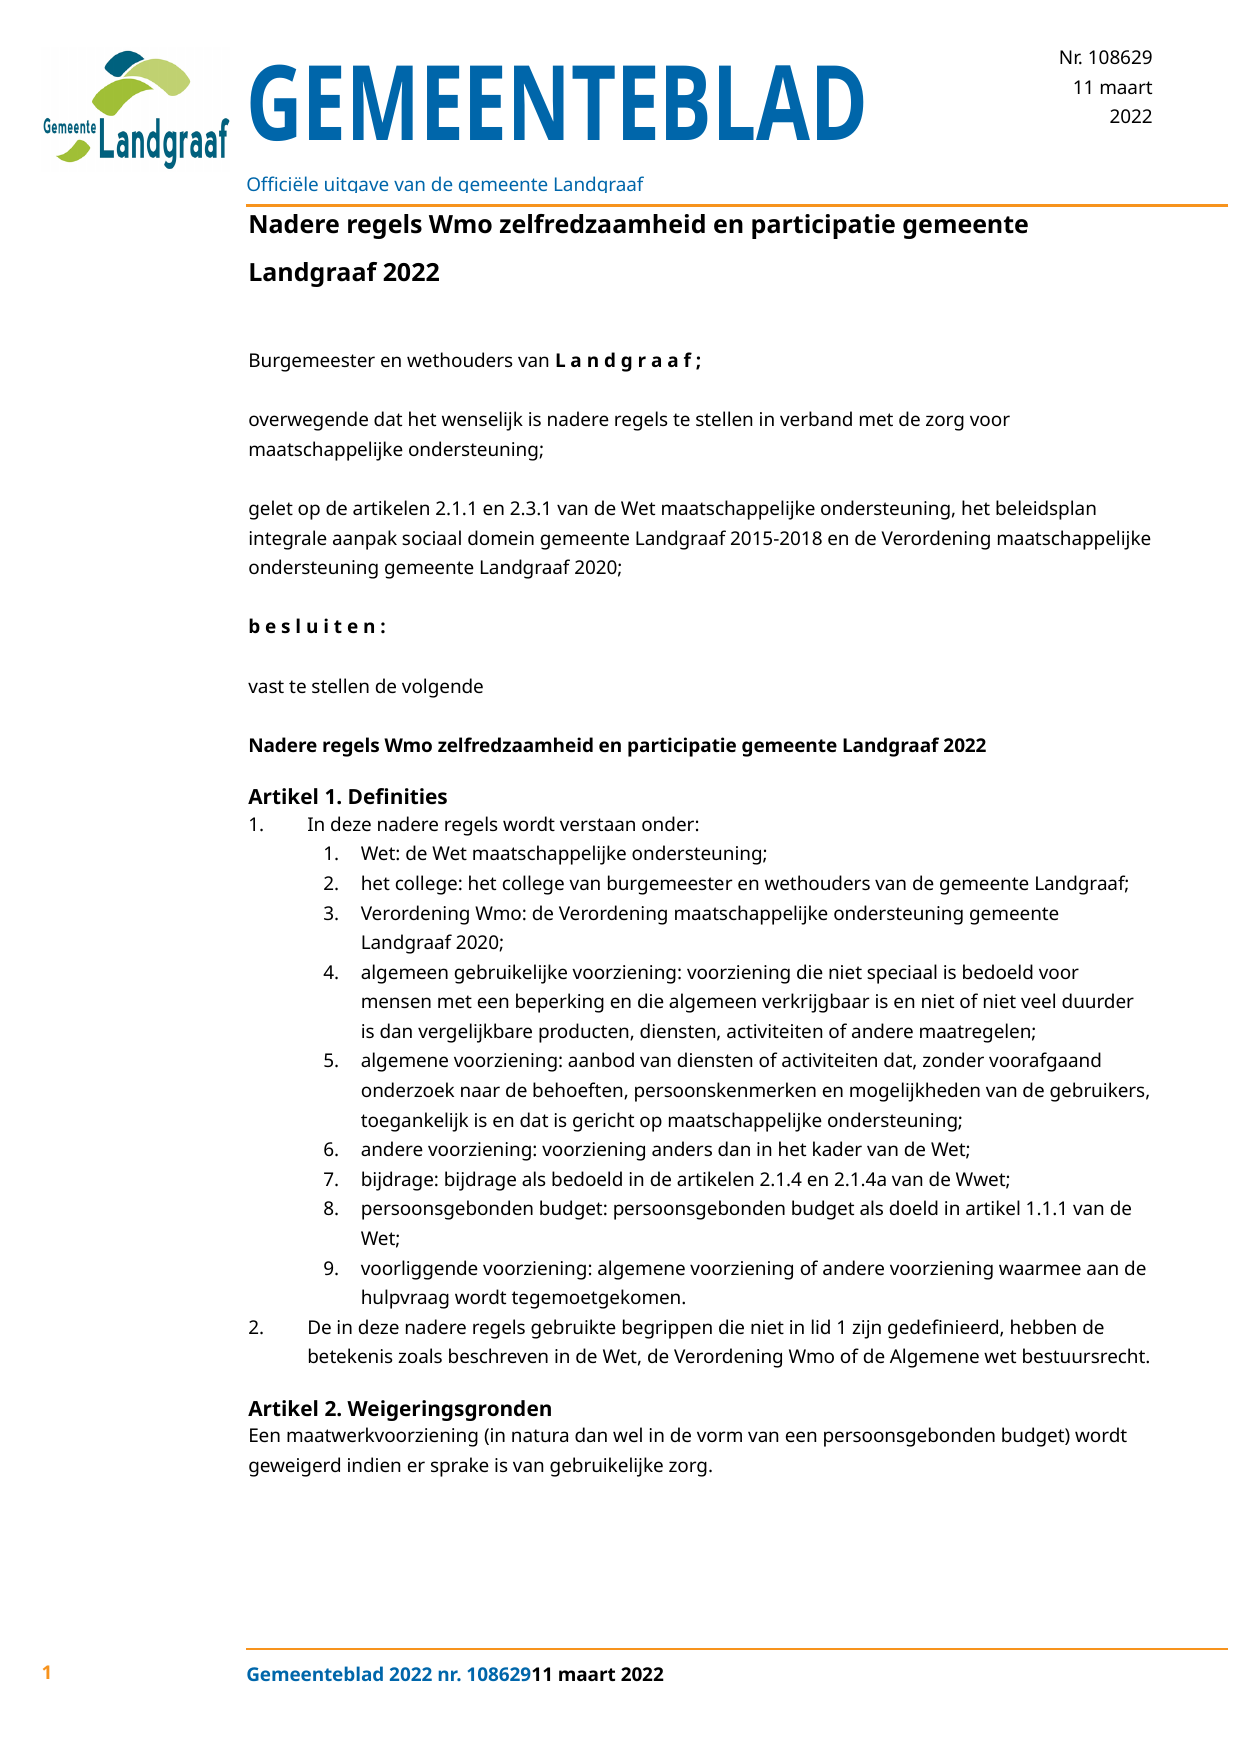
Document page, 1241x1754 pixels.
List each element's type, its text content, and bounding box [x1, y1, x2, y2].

picture [41, 47, 231, 172]
list persoonsgebonden budget: persoonsgebonden budget als doeld in artikel 1.1.1 van de Wet; [323, 1196, 1152, 1251]
list algemeen gebruikelijke voorziening: voorziening die niet speciaal is bedoeld voor mensen met een beperking en die algemeen verkrijgbaar is en niet of niet veel duurder is dan vergelijkbare producten, diensten, activiteiten of andere maatregelen; [323, 959, 1152, 1044]
list Verordening Wmo: de Verordening maatschappelijke ondersteuning gemeente Landgraaf 2020; [323, 900, 1152, 955]
list andere voorziening: voorziening anders dan in het kader van de Wet; [323, 1136, 1152, 1162]
list De in deze nadere regels gebruikte begrippen die niet in lid 1 zijn gedefinieerd, hebben de betekenis zoals beschreven in de Wet, de Verordening Wmo of de Algemene wet bestuursrecht. [248, 1314, 1152, 1369]
text overwegende dat het wenselijk is nadere regels te stellen in verband met de zorg voor maatschappelijke ondersteuning; [248, 407, 1152, 462]
list algemene voorziening: aanbod van diensten of activiteiten dat, zonder voorafgaand onderzoek naar de behoeften, persoonskenmerken en mogelijkheden van de gebruikers, toegankelijk is en dat is gericht op maatschappelijke ondersteuning; [323, 1048, 1152, 1132]
list voorliggende voorziening: algemene voorziening of andere voorziening waarmee aan de hulpvraag wordt tegemoetgekomen. [323, 1255, 1152, 1310]
text Artikel 2. Weigeringsgronden [248, 1394, 1152, 1422]
text Burgemeester en wethouders van L a n d g r a a f ; [248, 347, 1152, 373]
list Wet: de Wet maatschappelijke ondersteuning; [323, 841, 1152, 866]
text b e s l u i t e n : [248, 614, 1152, 639]
text Nadere regels Wmo zelfredzaamheid en participatie gemeente Landgraaf 2022 [248, 732, 1152, 758]
text Nadere regels Wmo zelfredzaamheid en participatie gemeente Landgraaf 2022 [248, 207, 1152, 288]
text gelet op de artikelen 2.1.1 en 2.3.1 van de Wet maatschappelijke ondersteuning, het beleidsplan integrale aanpak sociaal domein gemeente Landgraaf 2015-2018 en de Verordening maatschappelijke ondersteuning gemeente Landgraaf 2020; [248, 495, 1152, 580]
text Een maatwerkvoorziening (in natura dan wel in de vorm van een persoonsgebonden budget) wordt geweigerd indien er sprake is van gebruikelijke zorg. [248, 1422, 1152, 1478]
text vast te stellen de volgende [248, 673, 1152, 699]
text Artikel 1. Definities [248, 782, 1152, 811]
list bijdrage: bijdrage als bedoeld in de artikelen 2.1.4 en 2.1.4a van de Wwet; [323, 1166, 1152, 1192]
list het college: het college van burgemeester en wethouders van de gemeente Landgraaf; [323, 870, 1152, 896]
list In deze nadere regels wordt verstaan onder: [248, 811, 1152, 837]
